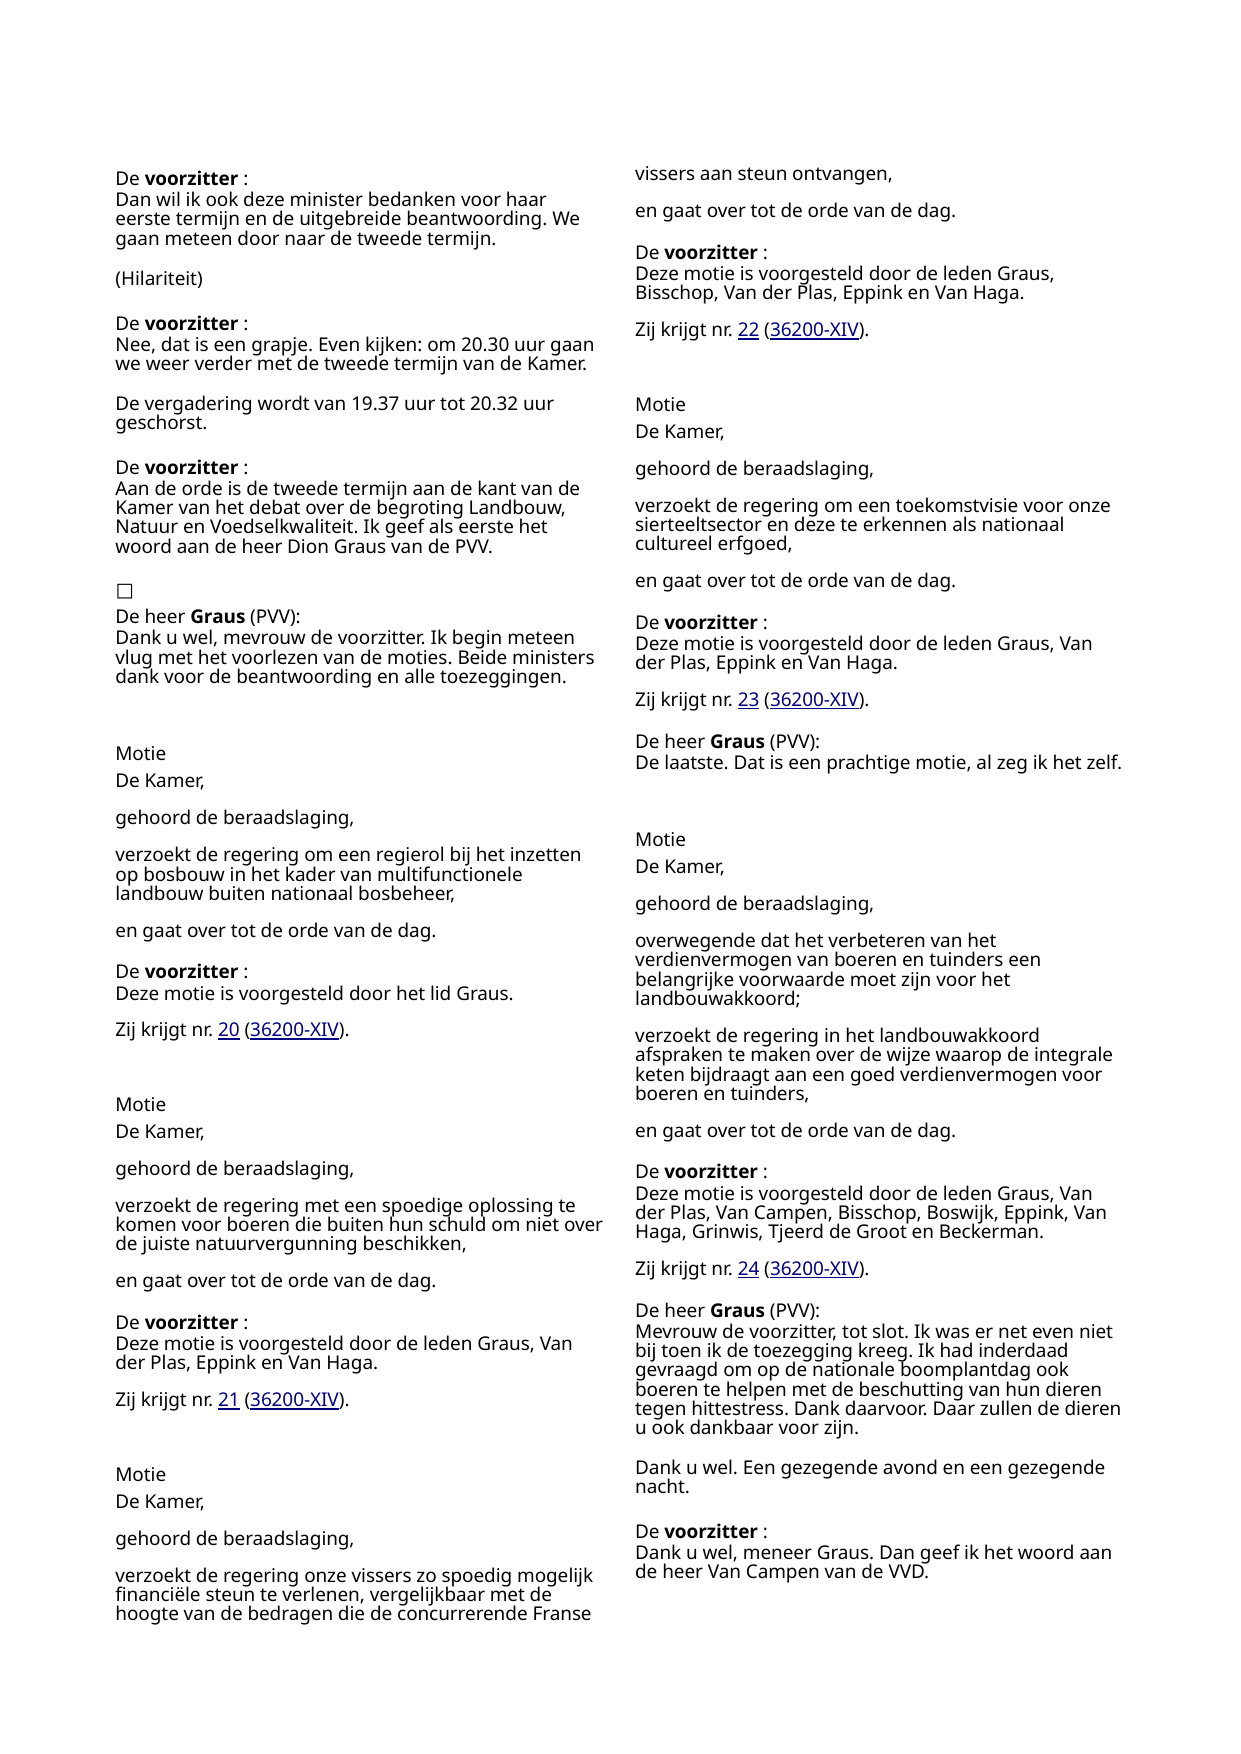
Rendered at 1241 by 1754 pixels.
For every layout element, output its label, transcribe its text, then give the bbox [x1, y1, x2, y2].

text Dan wil ik ook deze minister bedanken voor haar eerste termijn en de uitgebreide beantwoording. We gaan meteen door naar de tweede termijn. [115, 191, 605, 249]
text Motie [115, 1091, 605, 1117]
text (Hilariteit) [115, 270, 605, 289]
text Zij krijgt nr. 24 (36200-XIV). [635, 1260, 1125, 1279]
text De voorzitter : [635, 239, 1125, 265]
text Dank u wel, meneer Graus. Dan geef ik het woord aan de heer Van Campen van de VVD. [635, 1544, 1125, 1583]
text Deze motie is voorgesteld door het lid Graus. [115, 984, 605, 1004]
text De voorzitter : [115, 454, 605, 480]
text De laatste. Dat is een prachtige motie, al zeg ik het zelf. [635, 754, 1125, 773]
text De voorzitter : [115, 1309, 605, 1335]
text De voorzitter : [635, 1159, 1125, 1184]
text Motie [635, 391, 1125, 417]
text gehoord de beraadslaging, [635, 895, 1125, 914]
text verzoekt de regering met een spoedige oplossing te komen voor boeren die buiten hun schuld om niet over de juiste natuurvergunning beschikken, [115, 1197, 605, 1254]
text verzoekt de regering in het landbouwakkoord afspraken te maken over de wijze waarop de integrale keten bijdraagt aan een goed verdienvermogen voor boeren en tuinders, [635, 1027, 1125, 1104]
text Dank u wel, mevrouw de voorzitter. Ik begin meteen vlug met het voorlezen van de moties. Beide ministers dank voor de beantwoording en alle toezeggingen. [115, 629, 605, 687]
text verzoekt de regering onze vissers zo spoedig mogelijk financiële steun te verlenen, vergelijkbaar met de hoogte van de bedragen die de concurrerende Franse [115, 1567, 605, 1624]
text Zij krijgt nr. 23 (36200-XIV). [635, 691, 1125, 710]
text Deze motie is voorgesteld door de leden Graus, Bisschop, Van der Plas, Eppink en Van Haga. [635, 265, 1125, 303]
text en gaat over tot de orde van de dag. [635, 572, 1125, 591]
text De vergadering wordt van 19.37 uur tot 20.32 uur geschorst. [115, 395, 605, 433]
text en gaat over tot de orde van de dag. [115, 1272, 605, 1292]
text De Kamer, [115, 1493, 605, 1512]
text Motie [115, 741, 605, 766]
text gehoord de beraadslaging, [635, 459, 1125, 479]
text verzoekt de regering om een toekomstvisie voor onze sierteeltsector en deze te erkennen als nationaal cultureel erfgoed, [635, 497, 1125, 554]
text ⬜ [115, 578, 605, 604]
text Motie [635, 827, 1125, 852]
text gehoord de beraadslaging, [115, 1160, 605, 1179]
text Nee, dat is een grapje. Even kijken: om 20.30 uur gaan we weer verder met de tweede termijn van de Kamer. [115, 336, 605, 374]
text De Kamer, [635, 858, 1125, 877]
text gehoord de beraadslaging, [115, 809, 605, 828]
text De voorzitter : [115, 165, 605, 191]
text De heer Graus (PVV): [115, 604, 605, 629]
text De Kamer, [115, 772, 605, 792]
text Deze motie is voorgesteld door de leden Graus, Van der Plas, Eppink en Van Haga. [635, 635, 1125, 673]
text De voorzitter : [635, 1518, 1125, 1544]
text Zij krijgt nr. 22 (36200-XIV). [635, 321, 1125, 341]
text Deze motie is voorgesteld door de leden Graus, Van der Plas, Eppink en Van Haga. [115, 1335, 605, 1373]
text De voorzitter : [115, 310, 605, 336]
text en gaat over tot de orde van de dag. [635, 202, 1125, 222]
text De Kamer, [115, 1123, 605, 1142]
text Dank u wel. Een gezegende avond en een gezegende nacht. [635, 1459, 1125, 1498]
text De heer Graus (PVV): [635, 1297, 1125, 1323]
text De voorzitter : [635, 609, 1125, 635]
text Zij krijgt nr. 21 (36200-XIV). [115, 1391, 605, 1411]
text Mevrouw de voorzitter, tot slot. Ik was er net even niet bij toen ik de toezegging kreeg. Ik had inderdaad gevraagd om op de nationale boomplantdag ook boeren te helpen met de beschutting van hun dieren tegen hittestress. Dank daarvoor. Daar zullen de dieren u ook dankbaar voor zijn. [635, 1323, 1125, 1438]
text overwegende dat het verbeteren van het verdienvermogen van boeren en tuinders een belangrijke voorwaarde moet zijn voor het landbouwakkoord; [635, 932, 1125, 1009]
text en gaat over tot de orde van de dag. [635, 1122, 1125, 1141]
text Aan de orde is de tweede termijn aan de kant van de Kamer van het debat over de begroting Landbouw, Natuur en Voedselkwaliteit. Ik geef als eerste het woord aan de heer Dion Graus van de PVV. [115, 480, 605, 557]
text gehoord de beraadslaging, [115, 1529, 605, 1549]
text De heer Graus (PVV): [635, 728, 1125, 754]
text De voorzitter : [115, 959, 605, 984]
text De Kamer, [635, 423, 1125, 442]
text vissers aan steun ontvangen, [635, 165, 1125, 184]
text en gaat over tot de orde van de dag. [115, 922, 605, 941]
text verzoekt de regering om een regierol bij het inzetten op bosbouw in het kader van multifunctionele landbouw buiten nationaal bosbeheer, [115, 846, 605, 904]
text Deze motie is voorgesteld door de leden Graus, Van der Plas, Van Campen, Bisschop, Boswijk, Eppink, Van Haga, Grinwis, Tjeerd de Groot en Beckerman. [635, 1184, 1125, 1242]
text Motie [115, 1461, 605, 1487]
text Zij krijgt nr. 20 (36200-XIV). [115, 1021, 605, 1041]
